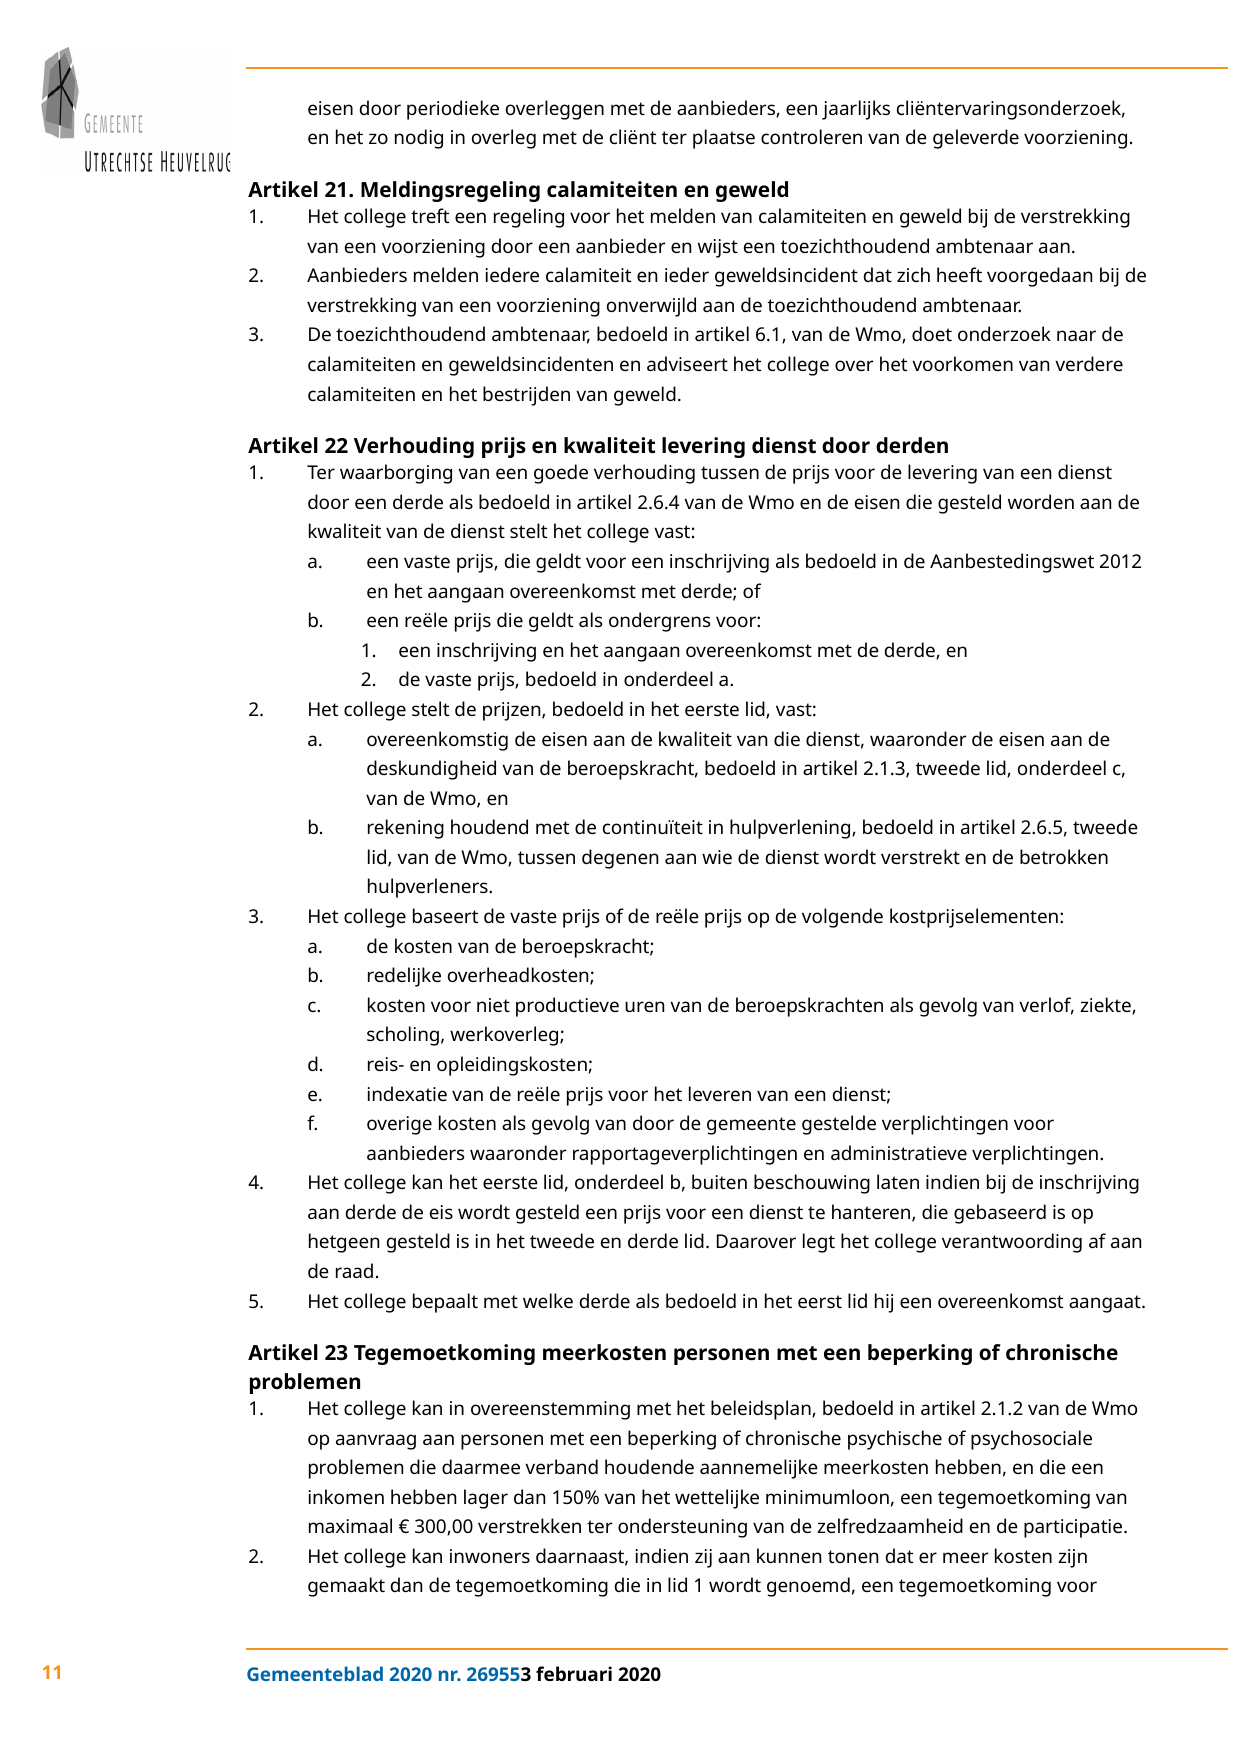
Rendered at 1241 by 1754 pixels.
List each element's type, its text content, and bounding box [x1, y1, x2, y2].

list Het college bepaalt met welke derde als bedoeld in het eerst lid hij een overeenkomst aangaat. [248, 1288, 1152, 1314]
picture [41, 47, 231, 172]
list de vaste prijs, bedoeld in onderdeel a. [361, 667, 1152, 692]
list Het college kan het eerste lid, onderdeel b, buiten beschouwing laten indien bij de inschrijving aan derde de eis wordt gesteld een prijs voor een dienst te hanteren, die gebaseerd is op hetgeen gesteld is in het tweede en derde lid. Daarover legt het college verantwoording af aan de raad. [248, 1169, 1152, 1284]
text Artikel 23 Tegemoetkoming meerkosten personen met een beperking of chronische problemen [248, 1338, 1152, 1395]
text Artikel 22 Verhouding prijs en kwaliteit levering dienst door derden [248, 431, 1152, 459]
list de kosten van de beroepskracht; [307, 933, 1152, 959]
list Het college kan in overeenstemming met het beleidsplan, bedoeld in artikel 2.1.2 van de Wmo op aanvraag aan personen met een beperking of chronische psychische of psychosociale problemen die daarmee verband houdende aannemelijke meerkosten hebben, en die een inkomen hebben lager dan 150% van het wettelijke minimumloon, een tegemoetkoming van maximaal € 300,00 verstrekken ter ondersteuning van de zelfredzaamheid en de participatie. [248, 1395, 1152, 1539]
list Ter waarborging van een goede verhouding tussen de prijs voor de levering van een dienst door een derde als bedoeld in artikel 2.6.4 van de Wmo en de eisen die gesteld worden aan de kwaliteit van de dienst stelt het college vast: [248, 459, 1152, 544]
list Aanbieders melden iedere calamiteit en ieder geweldsincident dat zich heeft voorgedaan bij de verstrekking van een voorziening onverwijld aan de toezichthoudend ambtenaar. [248, 262, 1152, 318]
list reis- en opleidingskosten; [307, 1051, 1152, 1077]
list een vaste prijs, die geldt voor een inschrijving als bedoeld in de Aanbestedingswet 2012 en het aangaan overeenkomst met derde; of [307, 548, 1152, 604]
list overige kosten als gevolg van door de gemeente gestelde verplichtingen voor aanbieders waaronder rapportageverplichtingen en administratieve verplichtingen. [307, 1110, 1152, 1166]
list een inschrijving en het aangaan overeenkomst met de derde, en [361, 637, 1152, 663]
list een reële prijs die geldt als ondergrens voor: [307, 607, 1152, 633]
list rekening houdend met de continuïteit in hulpverlening, bedoeld in artikel 2.6.5, tweede lid, van de Wmo, tussen degenen aan wie de dienst wordt verstrekt en de betrokken hulpverleners. [307, 814, 1152, 899]
list overeenkomstig de eisen aan de kwaliteit van die dienst, waaronder de eisen aan de deskundigheid van de beroepskracht, bedoeld in artikel 2.1.3, tweede lid, onderdeel c, van de Wmo, en [307, 726, 1152, 811]
list Het college treft een regeling voor het melden van calamiteiten en geweld bij de verstrekking van een voorziening door een aanbieder en wijst een toezichthoudend ambtenaar aan. [248, 203, 1152, 258]
list Het college baseert de vaste prijs of de reële prijs op de volgende kostprijselementen: [248, 903, 1152, 929]
list De toezichthoudend ambtenaar, bedoeld in artikel 6.1, van de Wmo, doet onderzoek naar de calamiteiten en geweldsincidenten en adviseert het college over het voorkomen van verdere calamiteiten en het bestrijden van geweld. [248, 322, 1152, 406]
list eisen door periodieke overleggen met de aanbieders, een jaarlijks cliëntervaringsonderzoek, en het zo nodig in overleg met de cliënt ter plaatse controleren van de geleverde voorziening. [248, 95, 1152, 150]
list redelijke overheadkosten; [307, 962, 1152, 988]
list Het college stelt de prijzen, bedoeld in het eerste lid, vast: [248, 696, 1152, 722]
list Het college kan inwoners daarnaast, indien zij aan kunnen tonen dat er meer kosten zijn gemaakt dan de tegemoetkoming die in lid 1 wordt genoemd, een tegemoetkoming voor [248, 1543, 1152, 1598]
list kosten voor niet productieve uren van de beroepskrachten als gevolg van verlof, ziekte, scholing, werkoverleg; [307, 992, 1152, 1047]
text Artikel 21. Meldingsregeling calamiteiten en geweld [248, 175, 1152, 203]
list indexatie van de reële prijs voor het leveren van een dienst; [307, 1081, 1152, 1107]
